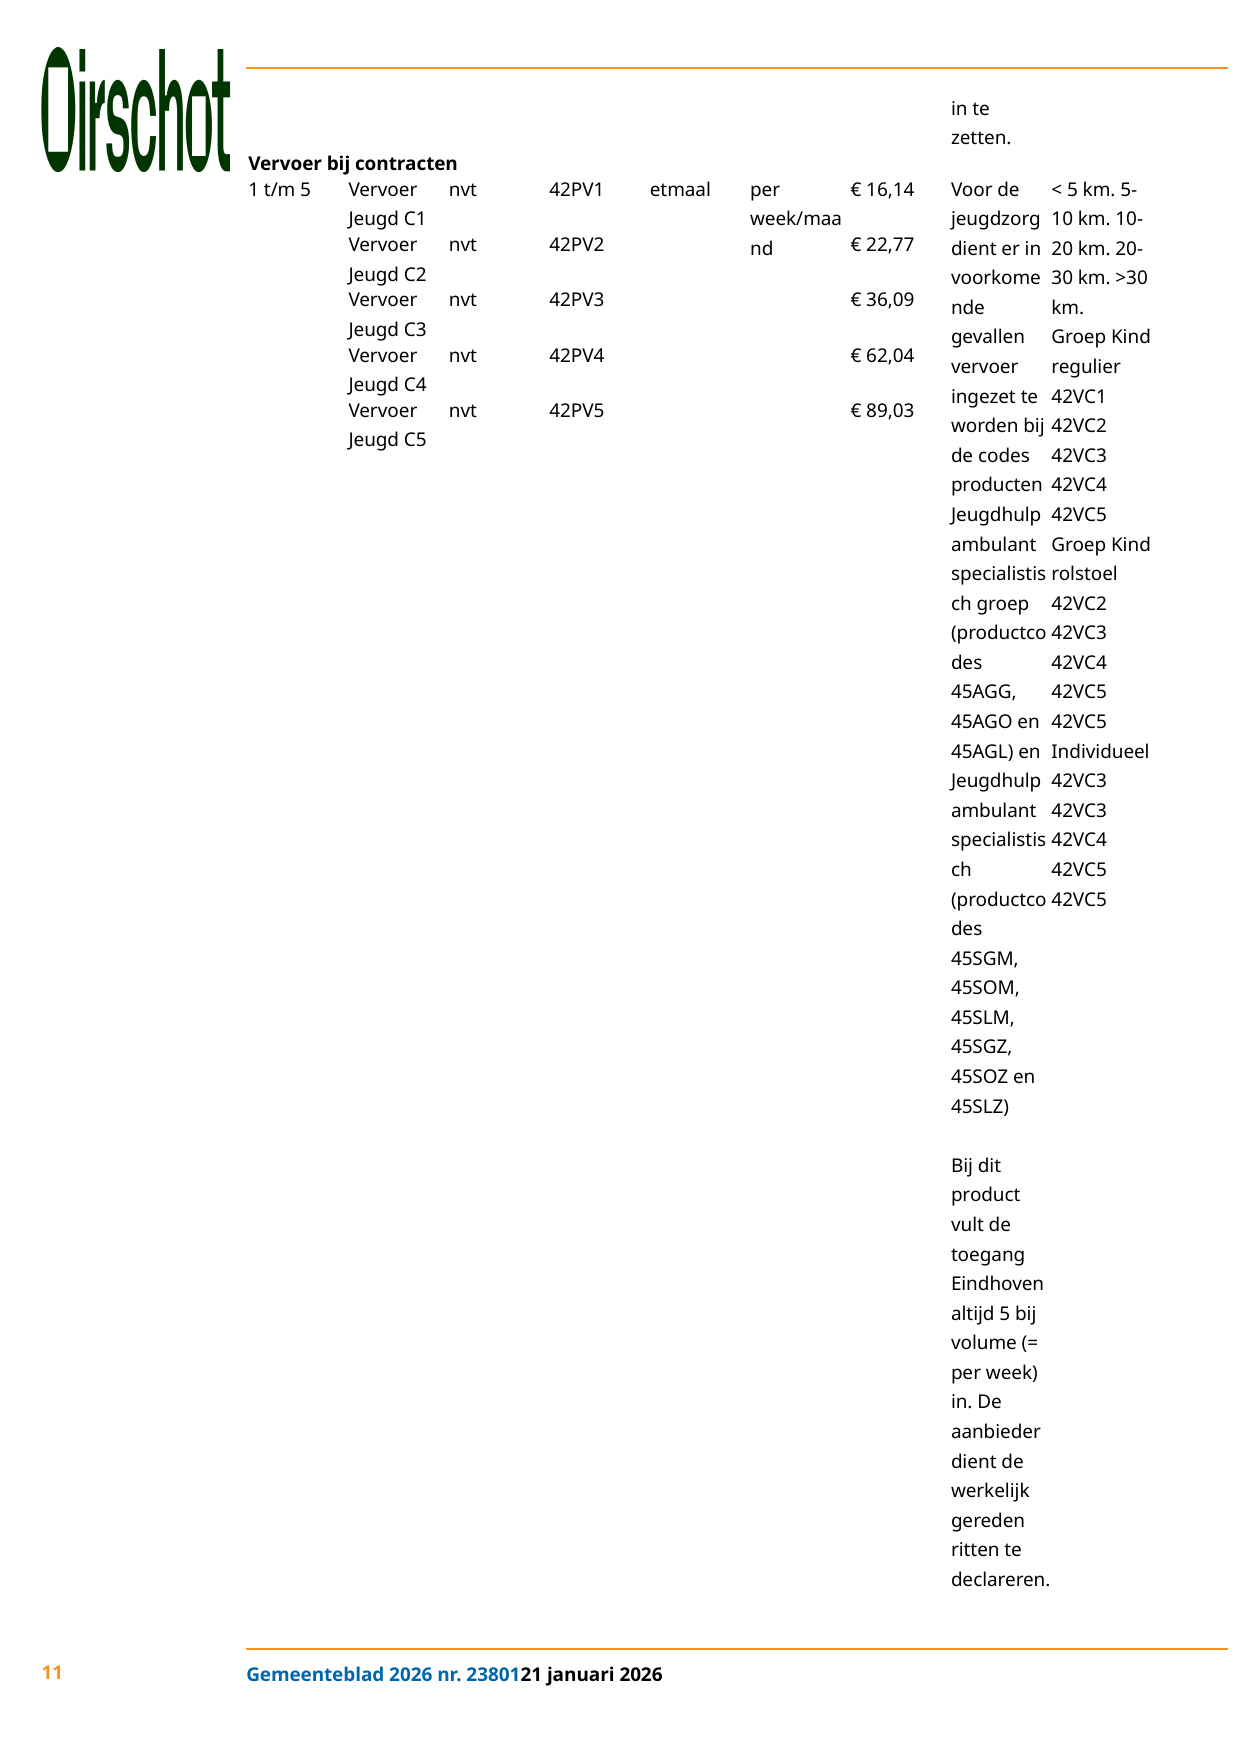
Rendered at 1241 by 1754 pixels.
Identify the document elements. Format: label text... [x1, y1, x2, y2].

table_cell [650, 95, 750, 150]
table_cell [1051, 95, 1152, 150]
table_cell € 22,77 [850, 231, 951, 286]
table_cell 42PV5 [549, 397, 649, 1592]
table_cell € 36,09 [850, 286, 951, 342]
table_cell Vervoer Jeugd C3 [348, 286, 449, 342]
table_cell Voor de jeugdzorg dient er in voorkomende gevallen vervoer ingezet te worden bij de codes producten Jeugdhulp ambulant specialistisch groep (productcodes 45AGG, 45AGO en 45AGL) en Jeugdhulp ambulant specialistisch (productcodes 45SGM, 45SOM, 45SLM, 45SGZ, 45SOZ en 45SLZ) Bij dit product vult de toegang Eindhoven altijd 5 bij volume (= per week) in. De aanbieder dient de werkelijk gereden ritten te declareren. [951, 176, 1051, 1592]
table_cell per week/maand [750, 176, 850, 1592]
picture [41, 47, 231, 172]
table_cell [248, 95, 348, 150]
table_cell nvt [449, 176, 549, 231]
table_cell Vervoer Jeugd C2 [348, 231, 449, 286]
table_cell in te zetten. [951, 95, 1051, 150]
table_cell 1 t/m 5 [248, 176, 348, 1592]
table_cell etmaal [650, 176, 750, 1592]
table_cell nvt [449, 397, 549, 1592]
table_cell nvt [449, 286, 549, 342]
table_cell 42PV1 [549, 176, 649, 231]
table_cell Vervoer Jeugd C4 [348, 342, 449, 397]
table_cell Vervoer Jeugd C5 [348, 397, 449, 1592]
table_cell Vervoer bij contracten [248, 150, 1152, 176]
table_cell [348, 95, 449, 150]
table_cell nvt [449, 342, 549, 397]
table_cell nvt [449, 231, 549, 286]
table_cell [449, 95, 549, 150]
table_cell € 16,14 [850, 176, 951, 231]
table_cell [549, 95, 649, 150]
table_cell € 89,03 [850, 397, 951, 1592]
table_cell € 62,04 [850, 342, 951, 397]
table_cell < 5 km. 5-10 km. 10-20 km. 20-30 km. >30 km. Groep Kind regulier 42VC1 42VC2 42VC3 42VC4 42VC5 Groep Kind rolstoel 42VC2 42VC3 42VC4 42VC5 42VC5 Individueel 42VC3 42VC3 42VC4 42VC5 42VC5 [1051, 176, 1152, 1592]
table_cell [750, 95, 850, 150]
table_cell 42PV2 [549, 231, 649, 286]
table_cell [850, 95, 951, 150]
table_cell 42PV3 [549, 286, 649, 342]
table_cell 42PV4 [549, 342, 649, 397]
table_cell Vervoer Jeugd C1 [348, 176, 449, 231]
